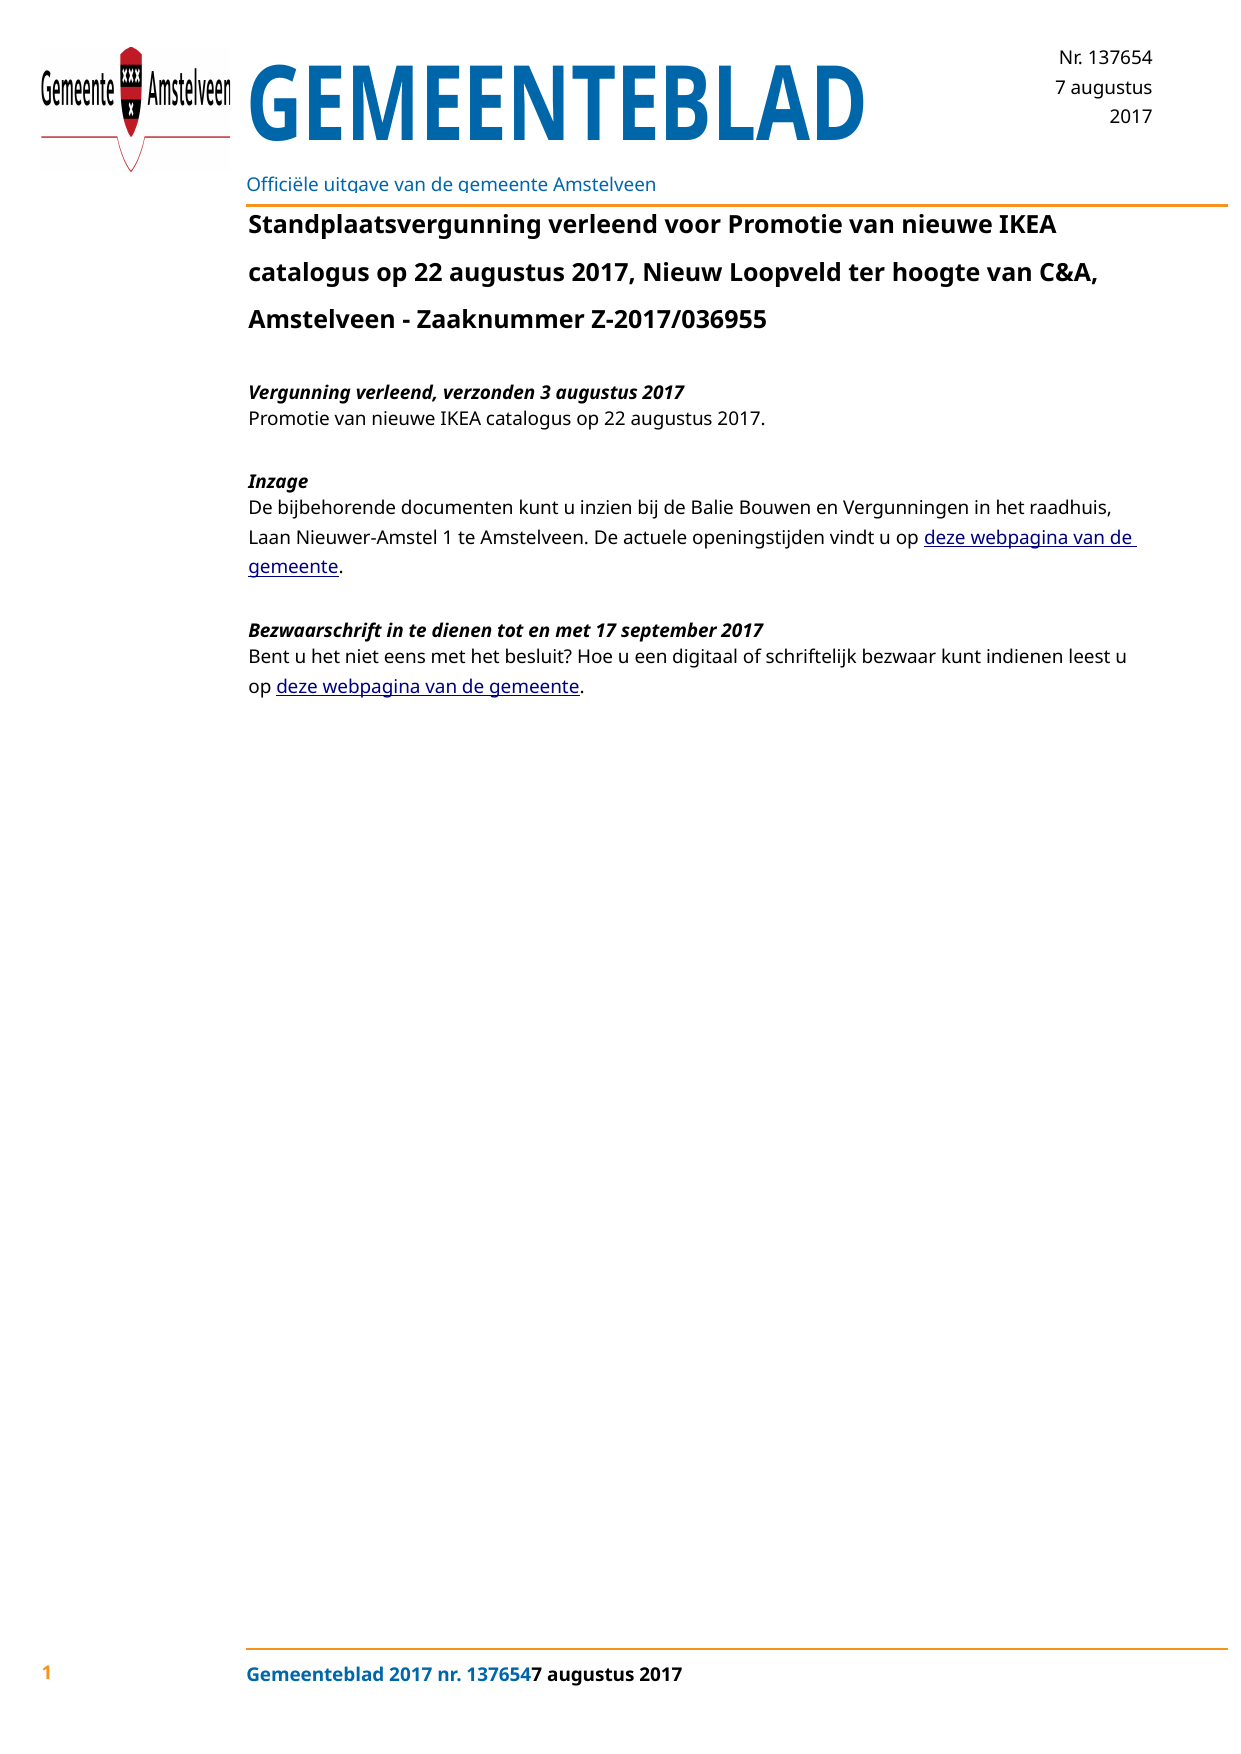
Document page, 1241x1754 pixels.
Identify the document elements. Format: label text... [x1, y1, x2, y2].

text Inzage [248, 469, 1152, 494]
text Bent u het niet eens met het besluit? Hoe u een digitaal of schriftelijk bezwaar kunt indienen leest u op deze webpagina van de gemeente. [248, 643, 1152, 699]
picture [41, 47, 231, 172]
text De bijbehorende documenten kunt u inzien bij de Balie Bouwen en Vergunningen in het raadhuis, Laan Nieuwer-Amstel 1 te Amstelveen. De actuele openingstijden vindt u op deze webpagina van de gemeente. [248, 494, 1152, 579]
text Bezwaarschrift in te dienen tot en met 17 september 2017 [248, 618, 1152, 643]
text Vergunning verleend, verzonden 3 augustus 2017 [248, 379, 1152, 405]
text Standplaatsvergunning verleend voor Promotie van nieuwe IKEA catalogus op 22 augustus 2017, Nieuw Loopveld ter hoogte van C&A, Amstelveen - Zaaknummer Z-2017/036955 [248, 207, 1152, 336]
text Promotie van nieuwe IKEA catalogus op 22 augustus 2017. [248, 405, 1152, 431]
